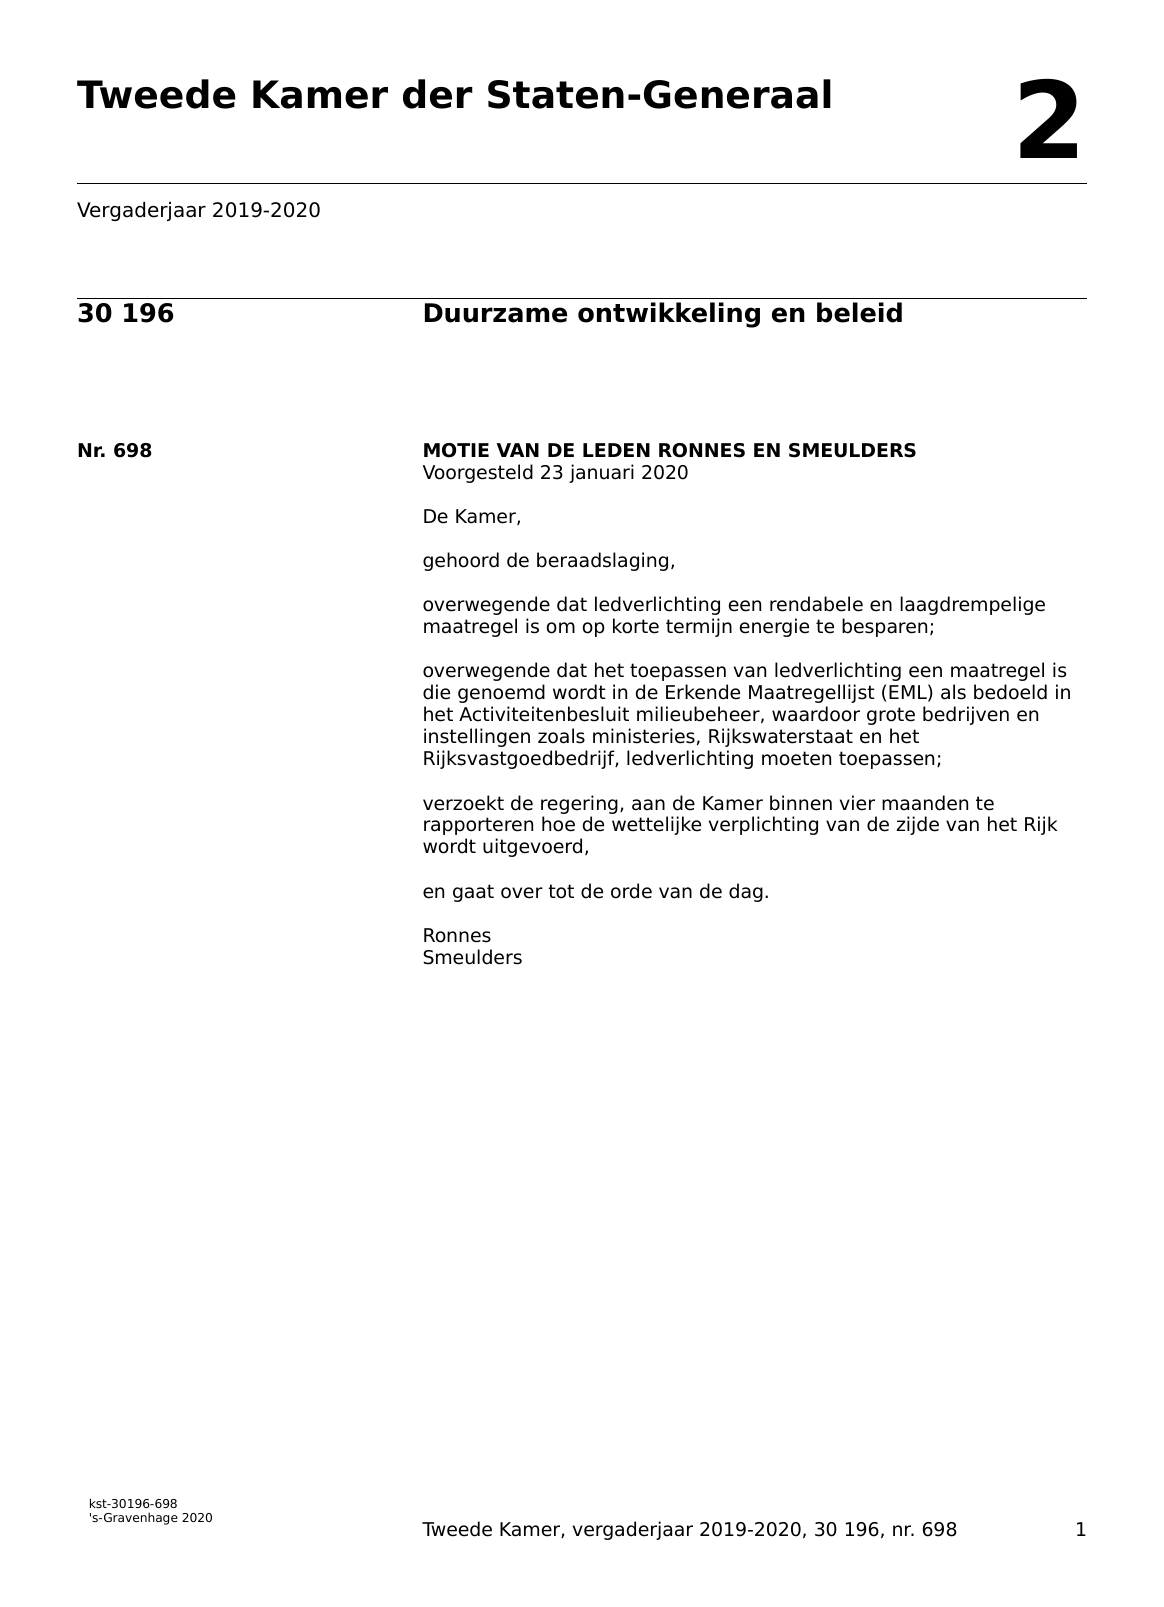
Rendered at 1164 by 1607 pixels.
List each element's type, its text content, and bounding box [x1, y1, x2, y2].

text overwegende dat het toepassen van ledverlichting een maatregel is die genoemd wordt in de Erkende Maatregellijst (EML) als bedoeld in het Activiteitenbesluit milieubeheer, waardoor grote bedrijven en instellingen zoals ministeries, Rijkswaterstaat en het Rijksvastgoedbedrijf, ledverlichting moeten toepassen; [422, 660, 1087, 770]
text overwegende dat ledverlichting een rendabele en laagdrempelige maatregel is om op korte termijn energie te besparen; [422, 594, 1087, 638]
table_header 2 [886, 59, 1087, 183]
text verzoekt de regering, aan de Kamer binnen vier maanden te rapporteren hoe de wettelijke verplichting van de zijde van het Rijk wordt uitgevoerd, [422, 792, 1087, 858]
text Voorgesteld 23 januari 2020 [422, 462, 1087, 484]
text De Kamer, [422, 506, 1087, 528]
text Smeulders [422, 947, 1087, 969]
text kst-30196-698 [88, 1497, 323, 1511]
text 's-Gravenhage 2020 [88, 1511, 323, 1525]
text Ronnes [422, 925, 1087, 947]
text en gaat over tot de orde van de dag. [422, 881, 1087, 902]
subtitle Nr. 698 MOTIE VAN DE LEDEN RONNES EN SMEULDERS [77, 440, 1087, 462]
text gehoord de beraadslaging, [422, 550, 1087, 572]
table_cell Vergaderjaar 2019-2020 [77, 184, 1087, 298]
subtitle 30 196 Duurzame ontwikkeling en beleid [77, 299, 1087, 329]
table_header Tweede Kamer der Staten-Generaal [77, 59, 886, 183]
